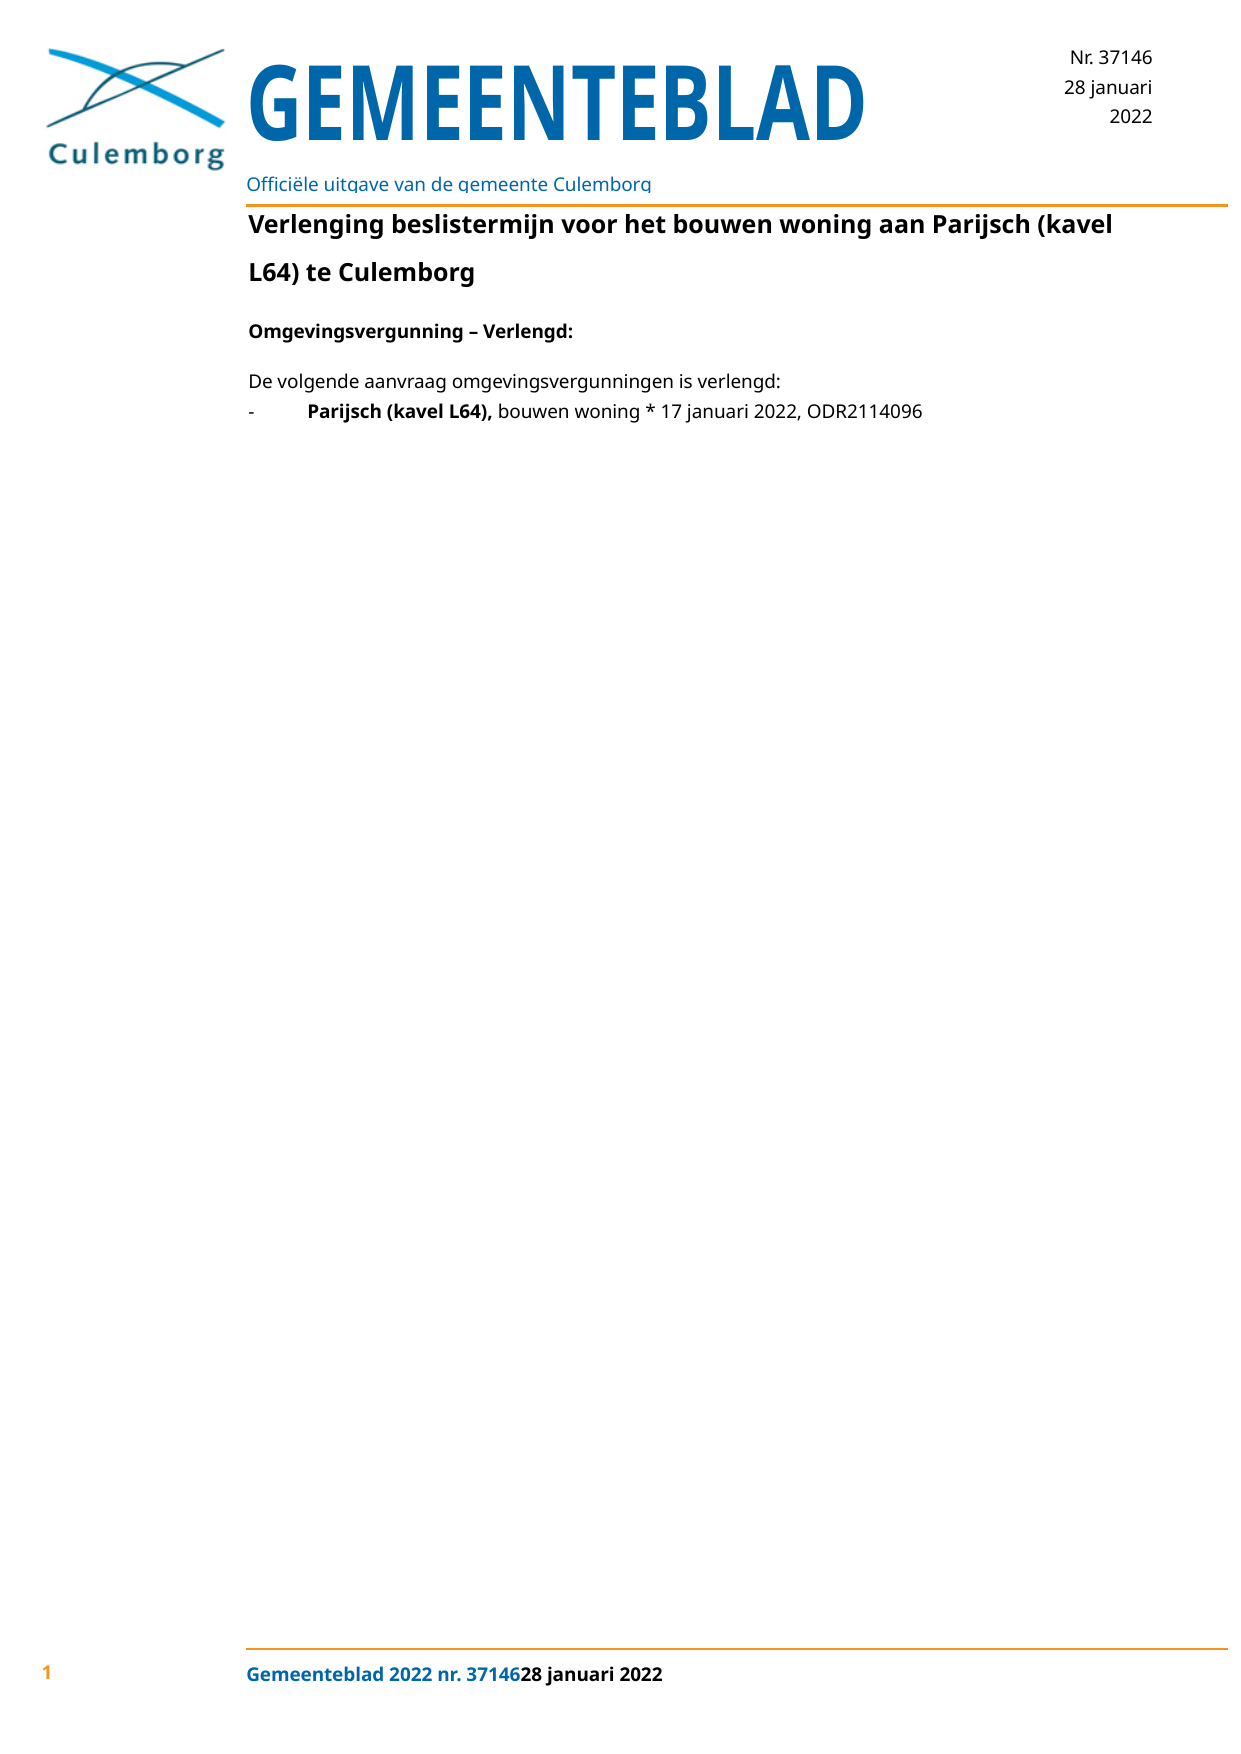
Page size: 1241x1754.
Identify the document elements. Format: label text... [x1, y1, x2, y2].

text De volgende aanvraag omgevingsvergunningen is verlengd: [248, 368, 1152, 394]
text Omgevingsvergunning – Verlengd: [248, 318, 1152, 344]
list Parijsch (kavel L64), bouwen woning * 17 januari 2022, ODR2114096 [248, 398, 1152, 424]
picture [41, 47, 231, 172]
text Verlenging beslistermijn voor het bouwen woning aan Parijsch (kavel L64) te Culemborg [248, 207, 1152, 288]
